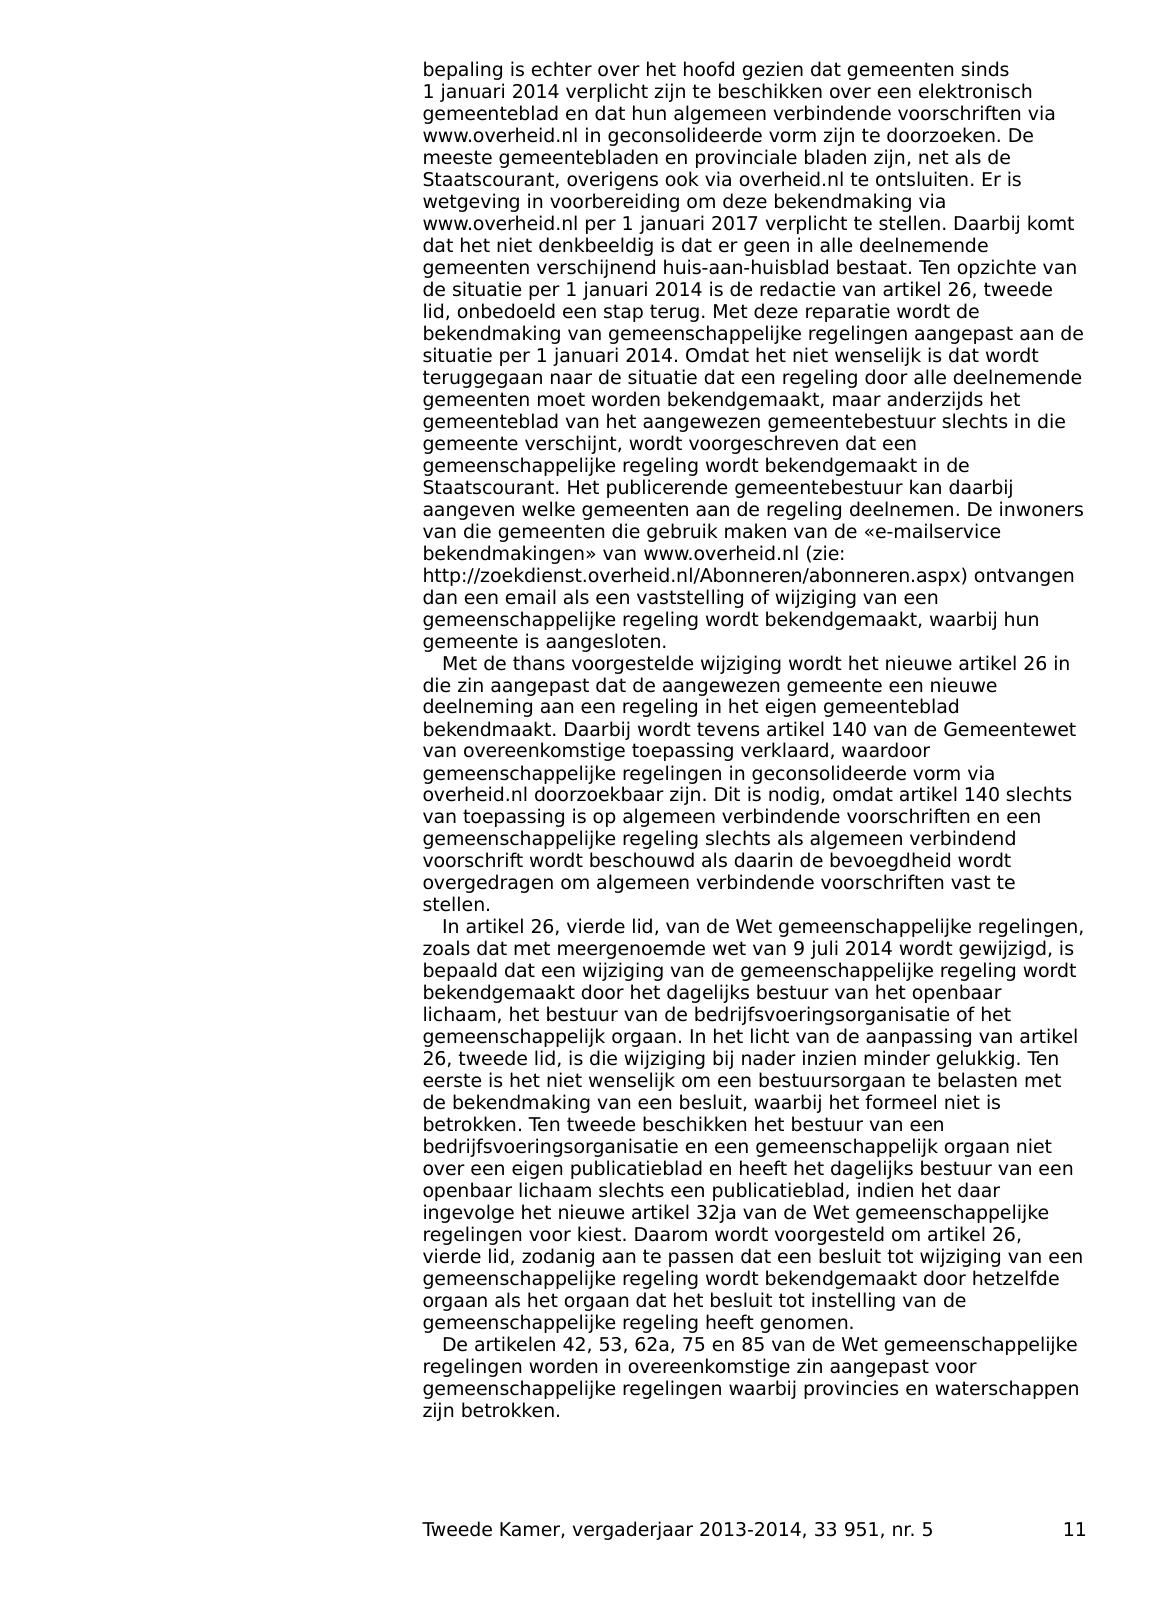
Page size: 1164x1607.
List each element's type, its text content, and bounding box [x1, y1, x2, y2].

text De artikelen 42, 53, 62a, 75 en 85 van de Wet gemeenschappelijke regelingen worden in overeenkomstige zin aangepast voor gemeenschappelijke regelingen waarbij provincies en waterschappen zijn betrokken. [422, 1334, 1087, 1422]
text In artikel 26, vierde lid, van de Wet gemeenschappelijke regelingen, zoals dat met meergenoemde wet van 9 juli 2014 wordt gewijzigd, is bepaald dat een wijziging van de gemeenschappelijke regeling wordt bekendgemaakt door het dagelijks bestuur van het openbaar lichaam, het bestuur van de bedrijfsvoeringsorganisatie of het gemeenschappelijk orgaan. In het licht van de aanpassing van artikel 26, tweede lid, is die wijziging bij nader inzien minder gelukkig. Ten eerste is het niet wenselijk om een bestuursorgaan te belasten met de bekendmaking van een besluit, waarbij het formeel niet is betrokken. Ten tweede beschikken het bestuur van een bedrijfsvoeringsorganisatie en een gemeenschappelijk orgaan niet over een eigen publicatieblad en heeft het dagelijks bestuur van een openbaar lichaam slechts een publicatieblad, indien het daar ingevolge het nieuwe artikel 32ja van de Wet gemeenschappelijke regelingen voor kiest. Daarom wordt voorgesteld om artikel 26, vierde lid, zodanig aan te passen dat een besluit tot wijziging van een gemeenschappelijke regeling wordt bekendgemaakt door hetzelfde orgaan als het orgaan dat het besluit tot instelling van de gemeenschappelijke regeling heeft genomen. [422, 916, 1087, 1334]
text bepaling is echter over het hoofd gezien dat gemeenten sinds 1 januari 2014 verplicht zijn te beschikken over een elektronisch gemeenteblad en dat hun algemeen verbindende voorschriften via www.overheid.nl in geconsolideerde vorm zijn te doorzoeken. De meeste gemeentebladen en provinciale bladen zijn, net als de Staatscourant, overigens ook via overheid.nl te ontsluiten. Er is wetgeving in voorbereiding om deze bekendmaking via www.overheid.nl per 1 januari 2017 verplicht te stellen. Daarbij komt dat het niet denkbeeldig is dat er geen in alle deelnemende gemeenten verschijnend huis-aan-huisblad bestaat. Ten opzichte van de situatie per 1 januari 2014 is de redactie van artikel 26, tweede lid, onbedoeld een stap terug. Met deze reparatie wordt de bekendmaking van gemeenschappelijke regelingen aangepast aan de situatie per 1 januari 2014. Omdat het niet wenselijk is dat wordt teruggegaan naar de situatie dat een regeling door alle deelnemende gemeenten moet worden bekendgemaakt, maar anderzijds het gemeenteblad van het aangewezen gemeentebestuur slechts in die gemeente verschijnt, wordt voorgeschreven dat een gemeenschappelijke regeling wordt bekendgemaakt in de Staatscourant. Het publicerende gemeentebestuur kan daarbij aangeven welke gemeenten aan de regeling deelnemen. De inwoners van die gemeenten die gebruik maken van de «e-mailservice bekendmakingen» van www.overheid.nl (zie: http://zoekdienst.overheid.nl/Abonneren/abonneren.aspx) ontvangen dan een email als een vaststelling of wijziging van een gemeenschappelijke regeling wordt bekendgemaakt, waarbij hun gemeente is aangesloten. [422, 59, 1087, 652]
text Met de thans voorgestelde wijziging wordt het nieuwe artikel 26 in die zin aangepast dat de aangewezen gemeente een nieuwe deelneming aan een regeling in het eigen gemeenteblad bekendmaakt. Daarbij wordt tevens artikel 140 van de Gemeentewet van overeenkomstige toepassing verklaard, waardoor gemeenschappelijke regelingen in geconsolideerde vorm via overheid.nl doorzoekbaar zijn. Dit is nodig, omdat artikel 140 slechts van toepassing is op algemeen verbindende voorschriften en een gemeenschappelijke regeling slechts als algemeen verbindend voorschrift wordt beschouwd als daarin de bevoegdheid wordt overgedragen om algemeen verbindende voorschriften vast te stellen. [422, 652, 1087, 916]
